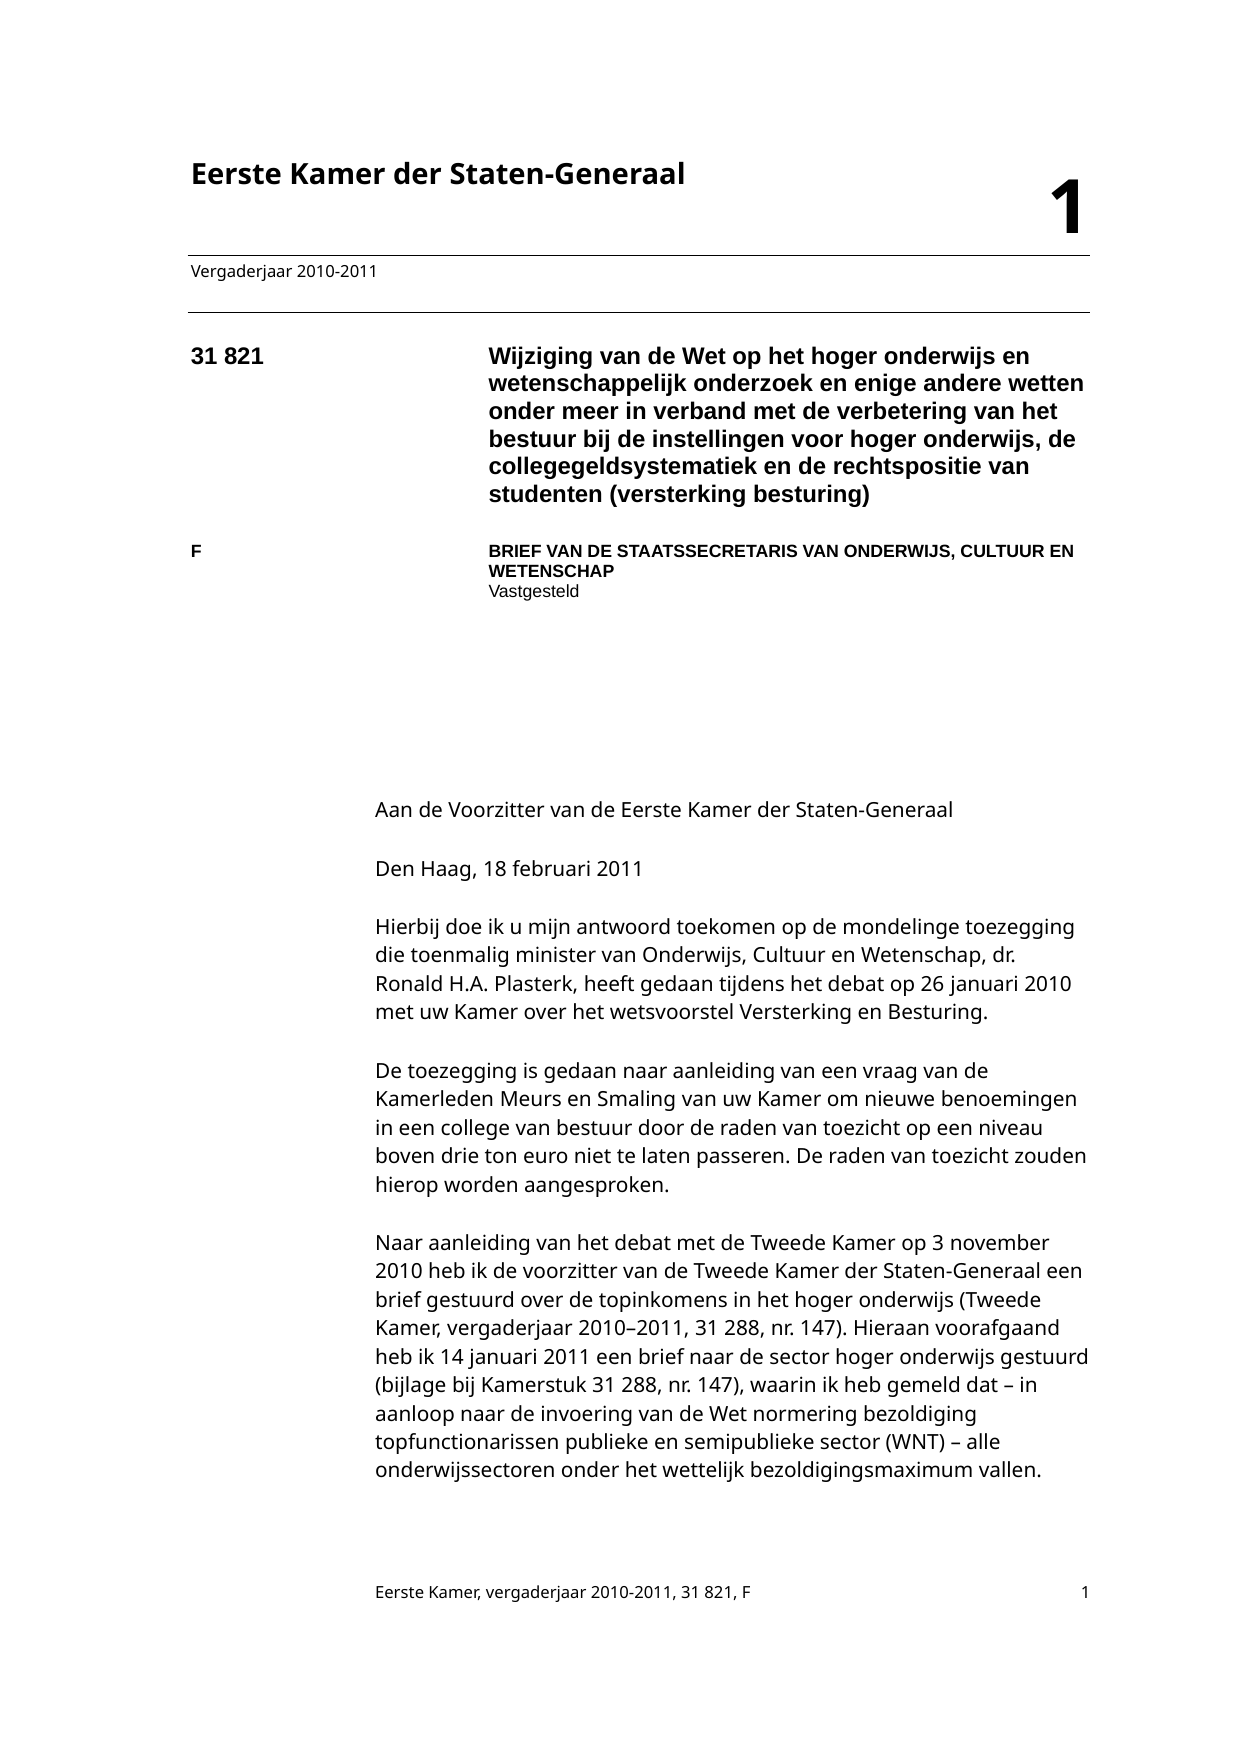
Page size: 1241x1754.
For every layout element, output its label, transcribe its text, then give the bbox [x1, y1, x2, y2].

table_cell Wijziging van de Wet op het hoger onderwijs en wetenschappelijk onderzoek en enige andere wetten onder meer in verband met de verbetering van het bestuur bij de instellingen voor hoger onderwijs, de collegegeldsystematiek en de rechtspositie van studenten (versterking besturing) [485, 339, 1090, 537]
table_header 1 [910, 150, 1090, 255]
text Naar aanleiding van het debat met de Tweede Kamer op 3 november 2010 heb ik de voorzitter van de Tweede Kamer der Staten-Generaal een brief gestuurd over de topinkomens in het hoger onderwijs (Tweede Kamer, vergaderjaar 2010–2011, 31 288, nr. 147). Hieraan voorafgaand heb ik 14 januari 2011 een brief naar de sector hoger onderwijs gestuurd (bijlage bij Kamerstuk 31 288, nr. 147), waarin ik heb gemeld dat – in aanloop naar de invoering van de Wet normering bezoldiging topfunctionarissen publieke en semipublieke sector (WNT) – alle onderwijssectoren onder het wettelijk bezoldigingsmaximum vallen. [375, 1228, 1090, 1484]
table_header Eerste Kamer der Staten-Generaal [188, 150, 909, 255]
table_cell F [188, 538, 485, 677]
text Aan de Voorzitter van de Eerste Kamer der Staten-Generaal [375, 795, 1090, 824]
table_cell [485, 313, 1090, 339]
table_cell [188, 313, 485, 339]
table_cell [485, 256, 1090, 312]
text De toezegging is gedaan naar aanleiding van een vraag van de Kamerleden Meurs en Smaling van uw Kamer om nieuwe benoemingen in een college van bestuur door de raden van toezicht op een niveau boven drie ton euro niet te laten passeren. De raden van toezicht zouden hierop worden aangesproken. [375, 1056, 1090, 1198]
table_cell BRIEF VAN DE STAATSSECRETARIS VAN ONDERWIJS, CULTUUR EN WETENSCHAP Vastgesteld [485, 538, 1090, 677]
table_cell Vergaderjaar 2010-2011 [188, 256, 485, 312]
text Hierbij doe ik u mijn antwoord toekomen op de mondelinge toezegging die toenmalig minister van Onderwijs, Cultuur en Wetenschap, dr. Ronald H.A. Plasterk, heeft gedaan tijdens het debat op 26 januari 2010 met uw Kamer over het wetsvoorstel Versterking en Besturing. [375, 912, 1090, 1026]
table_cell 31 821 [188, 339, 485, 537]
text Den Haag, 18 februari 2011 [375, 854, 1090, 882]
